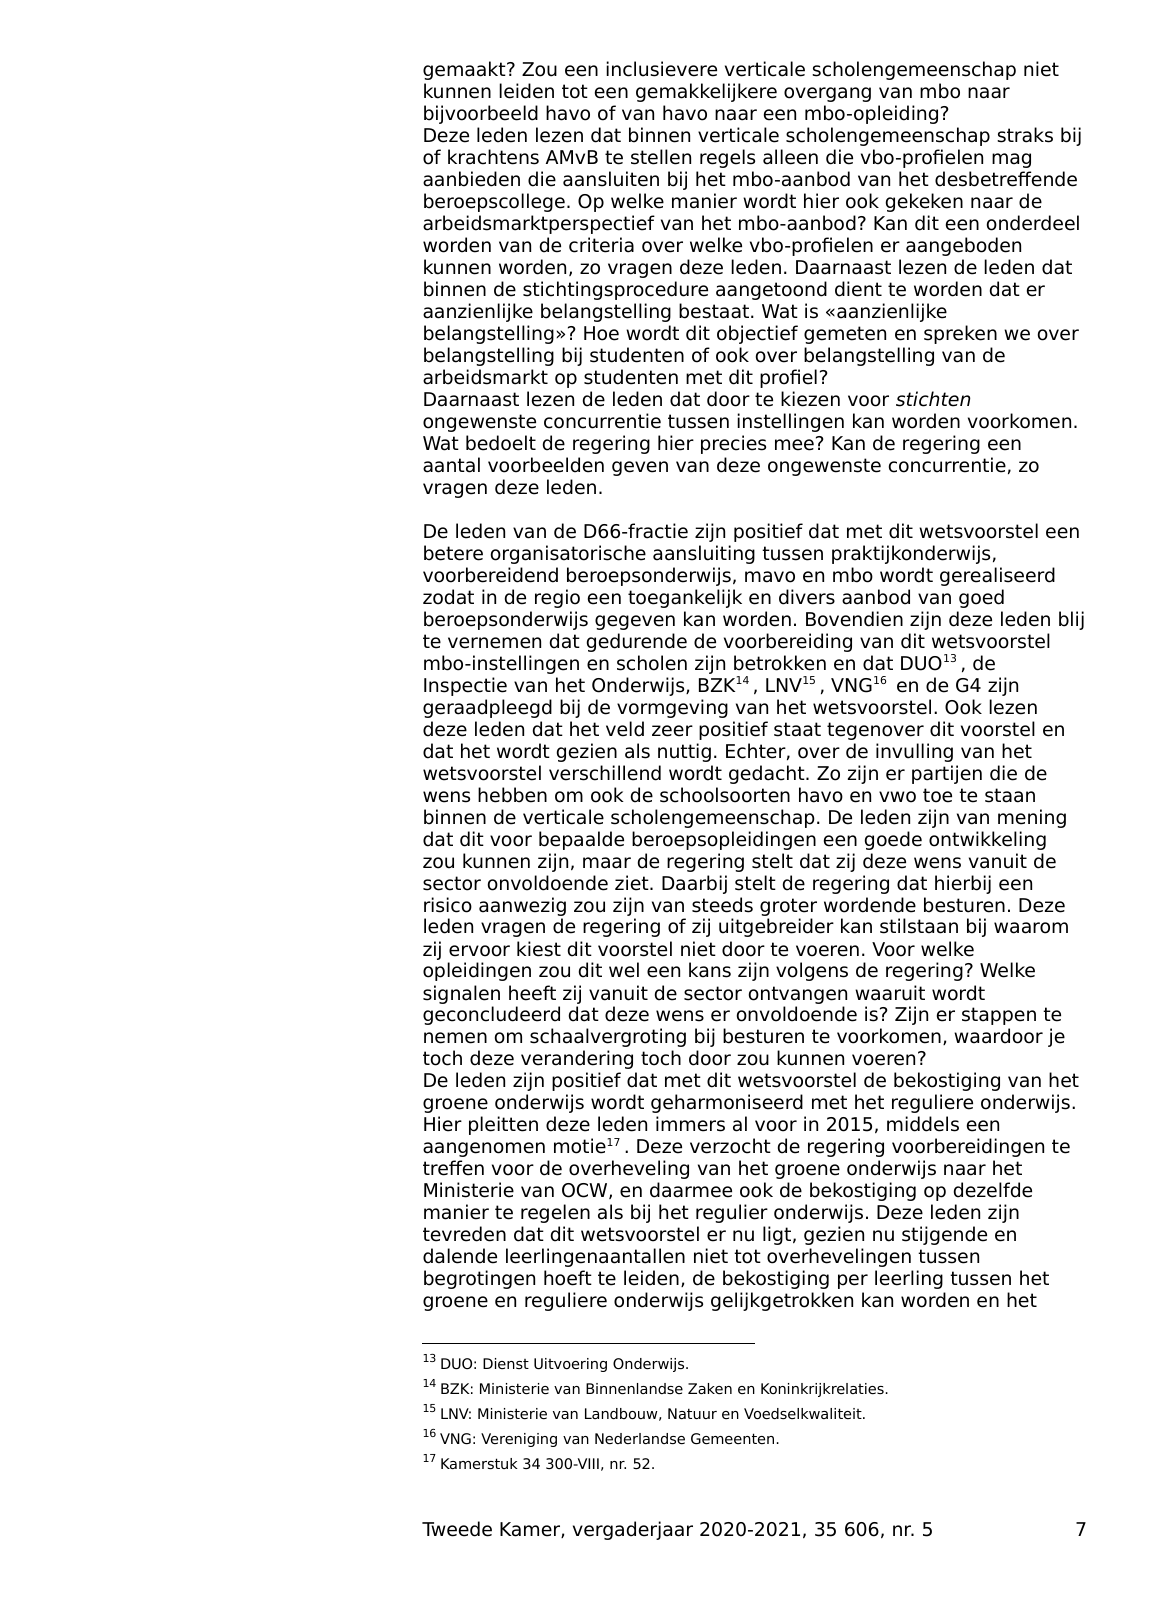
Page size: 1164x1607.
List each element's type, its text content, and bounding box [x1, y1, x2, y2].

text De leden van de D66-fractie zijn positief dat met dit wetsvoorstel een betere organisatorische aansluiting tussen praktijkonderwijs, voorbereidend beroepsonderwijs, mavo en mbo wordt gerealiseerd zodat in de regio een toegankelijk en divers aanbod van goed beroepsonderwijs gegeven kan worden. Bovendien zijn deze leden blij te vernemen dat gedurende de voorbereiding van dit wetsvoorstel mbo-instellingen en scholen zijn betrokken en dat DUO, de Inspectie van het Onderwijs, BZK, LNV, VNG en de G4 zijn geraadpleegd bij de vormgeving van het wetsvoorstel. Ook lezen deze leden dat het veld zeer positief staat tegenover dit voorstel en dat het wordt gezien als nuttig. Echter, over de invulling van het wetsvoorstel verschillend wordt gedacht. Zo zijn er partijen die de wens hebben om ook de schoolsoorten havo en vwo toe te staan binnen de verticale scholengemeenschap. De leden zijn van mening dat dit voor bepaalde beroepsopleidingen een goede ontwikkeling zou kunnen zijn, maar de regering stelt dat zij deze wens vanuit de sector onvoldoende ziet. Daarbij stelt de regering dat hierbij een risico aanwezig zou zijn van steeds groter wordende besturen. Deze leden vragen de regering of zij uitgebreider kan stilstaan bij waarom zij ervoor kiest dit voorstel niet door te voeren. Voor welke opleidingen zou dit wel een kans zijn volgens de regering? Welke signalen heeft zij vanuit de sector ontvangen waaruit wordt geconcludeerd dat deze wens er onvoldoende is? Zijn er stappen te nemen om schaalvergroting bij besturen te voorkomen, waardoor je toch deze verandering toch door zou kunnen voeren? [422, 521, 1087, 1070]
text Kamerstuk 34 300-VIII, nr. 52. [422, 1452, 1087, 1474]
text DUO: Dienst Uitvoering Onderwijs. [422, 1352, 1087, 1374]
text LNV: Ministerie van Landbouw, Natuur en Voedselkwaliteit. [422, 1402, 1087, 1424]
text VNG: Vereniging van Nederlandse Gemeenten. [422, 1427, 1087, 1449]
text BZK: Ministerie van Binnenlandse Zaken en Koninkrijkrelaties. [422, 1377, 1087, 1399]
text Daarnaast lezen de leden dat door te kiezen voor stichten ongewenste concurrentie tussen instellingen kan worden voorkomen. Wat bedoelt de regering hier precies mee? Kan de regering een aantal voorbeelden geven van deze ongewenste concurrentie, zo vragen deze leden. [422, 389, 1087, 499]
text gemaakt? Zou een inclusievere verticale scholengemeenschap niet kunnen leiden tot een gemakkelijkere overgang van mbo naar bijvoorbeeld havo of van havo naar een mbo-opleiding? [422, 59, 1087, 125]
text De leden zijn positief dat met dit wetsvoorstel de bekostiging van het groene onderwijs wordt geharmoniseerd met het reguliere onderwijs. Hier pleitten deze leden immers al voor in 2015, middels een aangenomen motie. Deze verzocht de regering voorbereidingen te treffen voor de overheveling van het groene onderwijs naar het Ministerie van OCW, en daarmee ook de bekostiging op dezelfde manier te regelen als bij het regulier onderwijs. Deze leden zijn tevreden dat dit wetsvoorstel er nu ligt, gezien nu stijgende en dalende leerlingenaantallen niet tot overhevelingen tussen begrotingen hoeft te leiden, de bekostiging per leerling tussen het groene en reguliere onderwijs gelijkgetrokken kan worden en het [422, 1070, 1087, 1312]
text Deze leden lezen dat binnen verticale scholengemeenschap straks bij of krachtens AMvB te stellen regels alleen die vbo-profielen mag aanbieden die aansluiten bij het mbo-aanbod van het desbetreffende beroepscollege. Op welke manier wordt hier ook gekeken naar de arbeidsmarktperspectief van het mbo-aanbod? Kan dit een onderdeel worden van de criteria over welke vbo-profielen er aangeboden kunnen worden, zo vragen deze leden. Daarnaast lezen de leden dat binnen de stichtingsprocedure aangetoond dient te worden dat er aanzienlijke belangstelling bestaat. Wat is «aanzienlijke belangstelling»? Hoe wordt dit objectief gemeten en spreken we over belangstelling bij studenten of ook over belangstelling van de arbeidsmarkt op studenten met dit profiel? [422, 125, 1087, 389]
